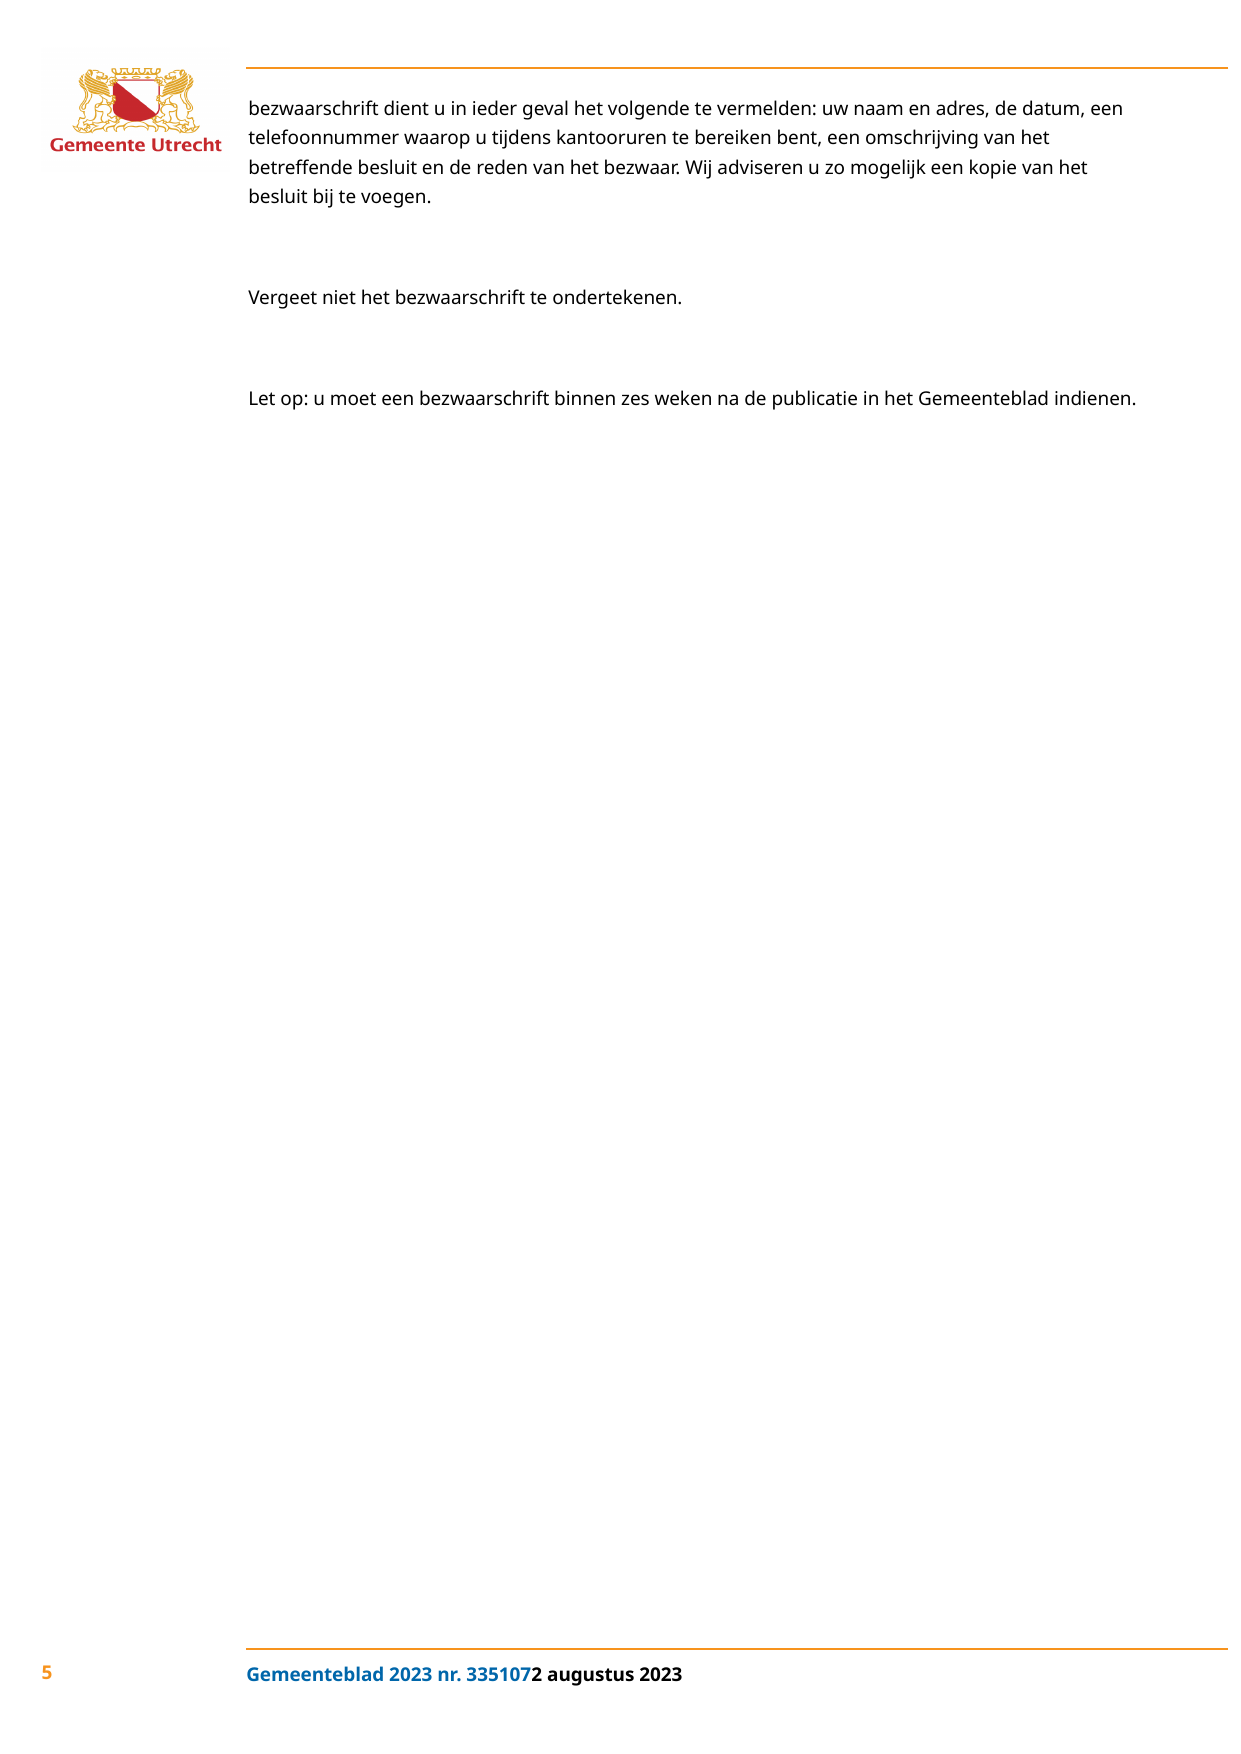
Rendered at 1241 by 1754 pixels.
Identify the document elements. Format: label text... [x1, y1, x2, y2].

picture [41, 47, 231, 172]
text Let op: u moet een bezwaarschrift binnen zes weken na de publicatie in het Gemeenteblad indienen. [248, 385, 1152, 411]
text bezwaarschrift dient u in ieder geval het volgende te vermelden: uw naam en adres, de datum, een telefoonnummer waarop u tijdens kantooruren te bereiken bent, een omschrijving van het betreffende besluit en de reden van het bezwaar. Wij adviseren u zo mogelijk een kopie van het besluit bij te voegen. [248, 95, 1152, 209]
text Vergeet niet het bezwaarschrift te ondertekenen. [248, 284, 1152, 310]
